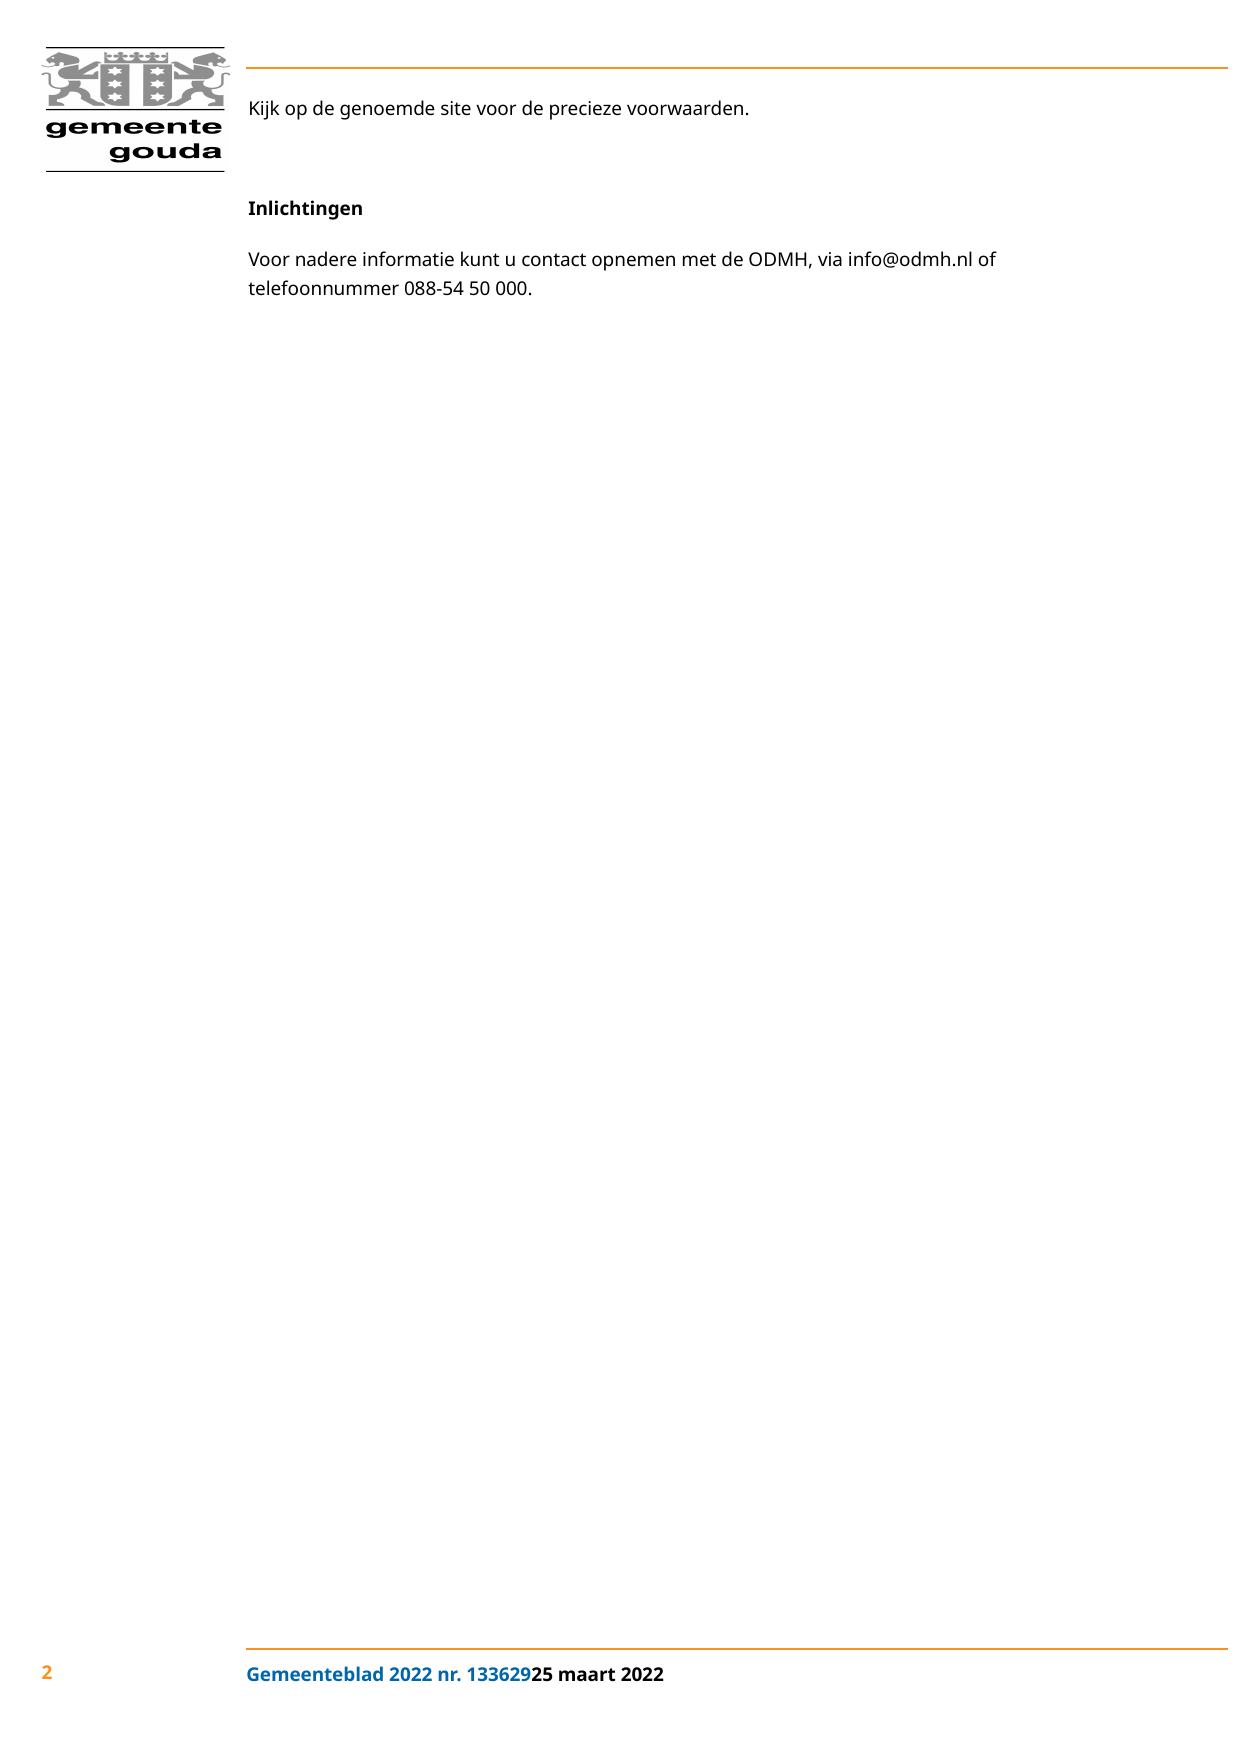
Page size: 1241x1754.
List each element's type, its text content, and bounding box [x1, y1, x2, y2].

text Inlichtingen [248, 196, 1152, 221]
text Kijk op de genoemde site voor de precieze voorwaarden. [248, 95, 1152, 121]
text Voor nadere informatie kunt u contact opnemen met de ODMH, via info@odmh.nl of telefoonnummer 088-54 50 000. [248, 246, 1152, 301]
picture [41, 47, 231, 172]
